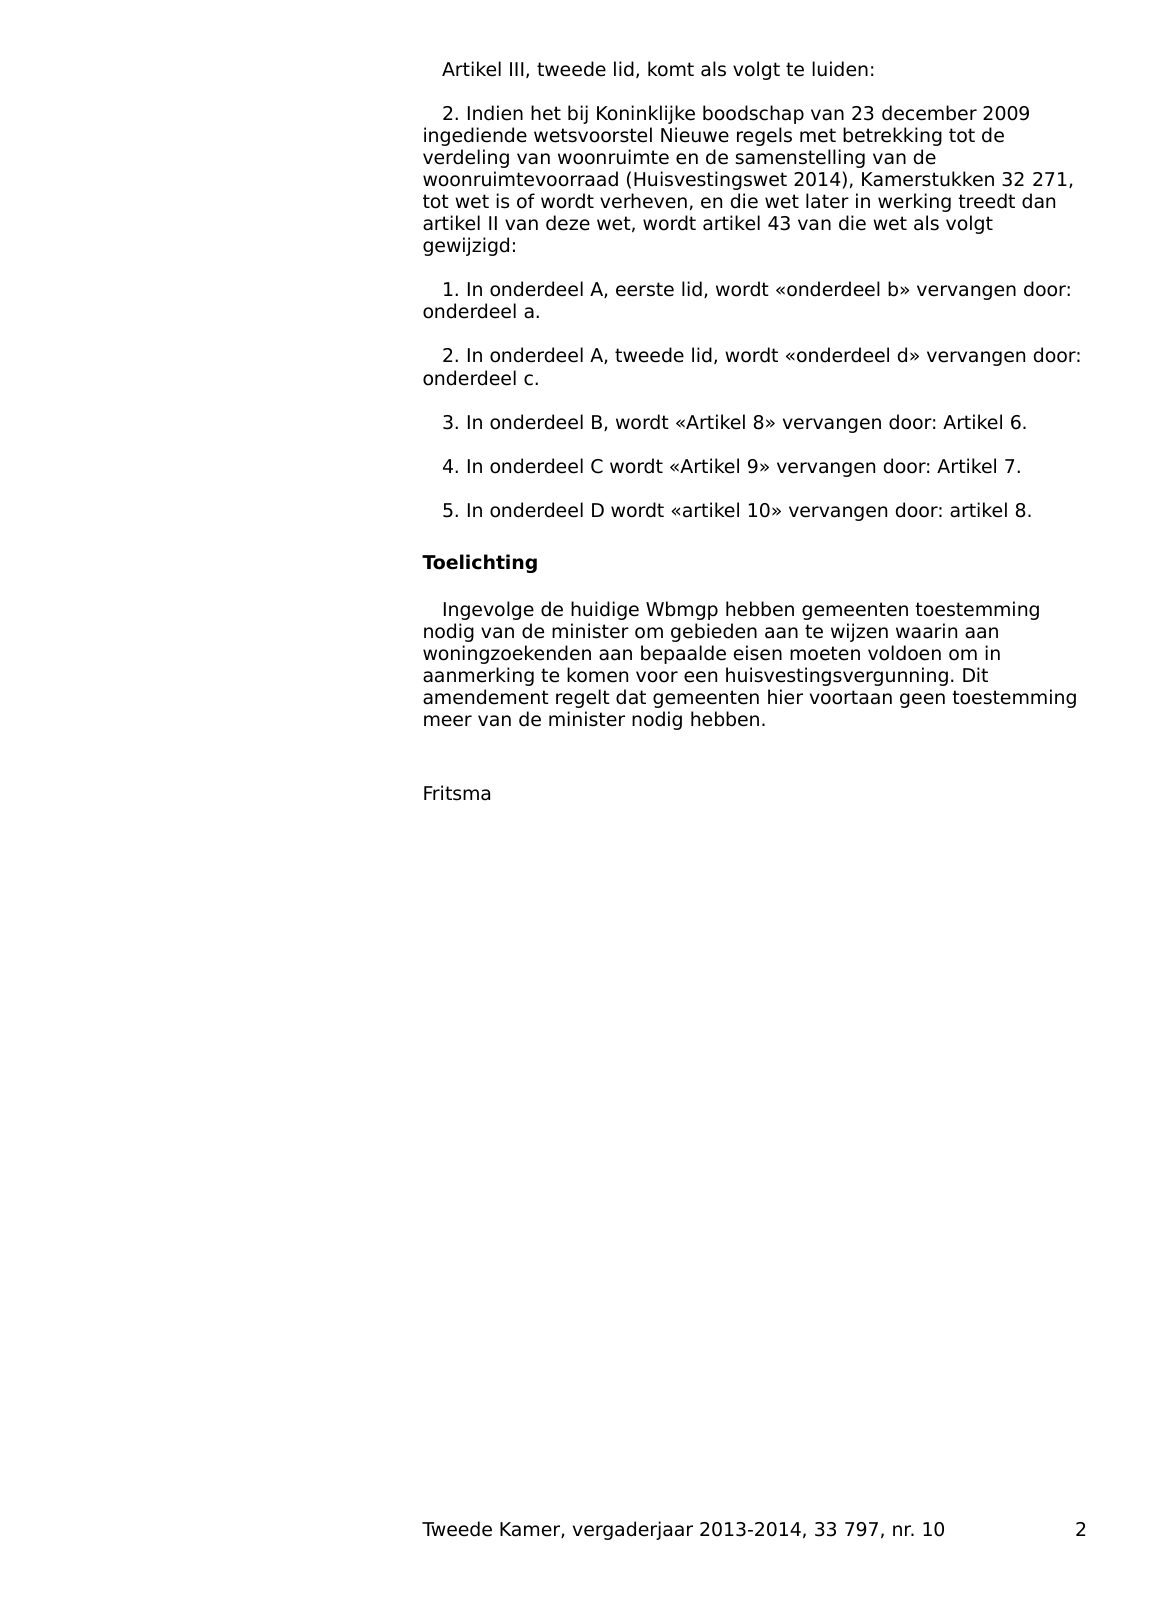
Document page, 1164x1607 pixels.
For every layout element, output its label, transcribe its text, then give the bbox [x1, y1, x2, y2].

text 3. In onderdeel B, wordt «Artikel 8» vervangen door: Artikel 6. [422, 412, 1087, 433]
text 5. In onderdeel D wordt «artikel 10» vervangen door: artikel 8. [422, 500, 1087, 522]
text Artikel III, tweede lid, komt als volgt te luiden: [422, 59, 1087, 81]
subtitle Toelichting [422, 552, 1087, 574]
text Fritsma [422, 761, 1087, 805]
text 2. Indien het bij Koninklijke boodschap van 23 december 2009 ingediende wetsvoorstel Nieuwe regels met betrekking tot de verdeling van woonruimte en de samenstelling van de woonruimtevoorraad (Huisvestingswet 2014), Kamerstukken 32 271, tot wet is of wordt verheven, en die wet later in werking treedt dan artikel II van deze wet, wordt artikel 43 van die wet als volgt gewijzigd: [422, 103, 1087, 257]
text 1. In onderdeel A, eerste lid, wordt «onderdeel b» vervangen door: onderdeel a. [422, 279, 1087, 323]
text 4. In onderdeel C wordt «Artikel 9» vervangen door: Artikel 7. [422, 456, 1087, 478]
text 2. In onderdeel A, tweede lid, wordt «onderdeel d» vervangen door: onderdeel c. [422, 345, 1087, 389]
text Ingevolge de huidige Wbmgp hebben gemeenten toestemming nodig van de minister om gebieden aan te wijzen waarin aan woningzoekenden aan bepaalde eisen moeten voldoen om in aanmerking te komen voor een huisvestingsvergunning. Dit amendement regelt dat gemeenten hier voortaan geen toestemming meer van de minister nodig hebben. [422, 599, 1087, 731]
